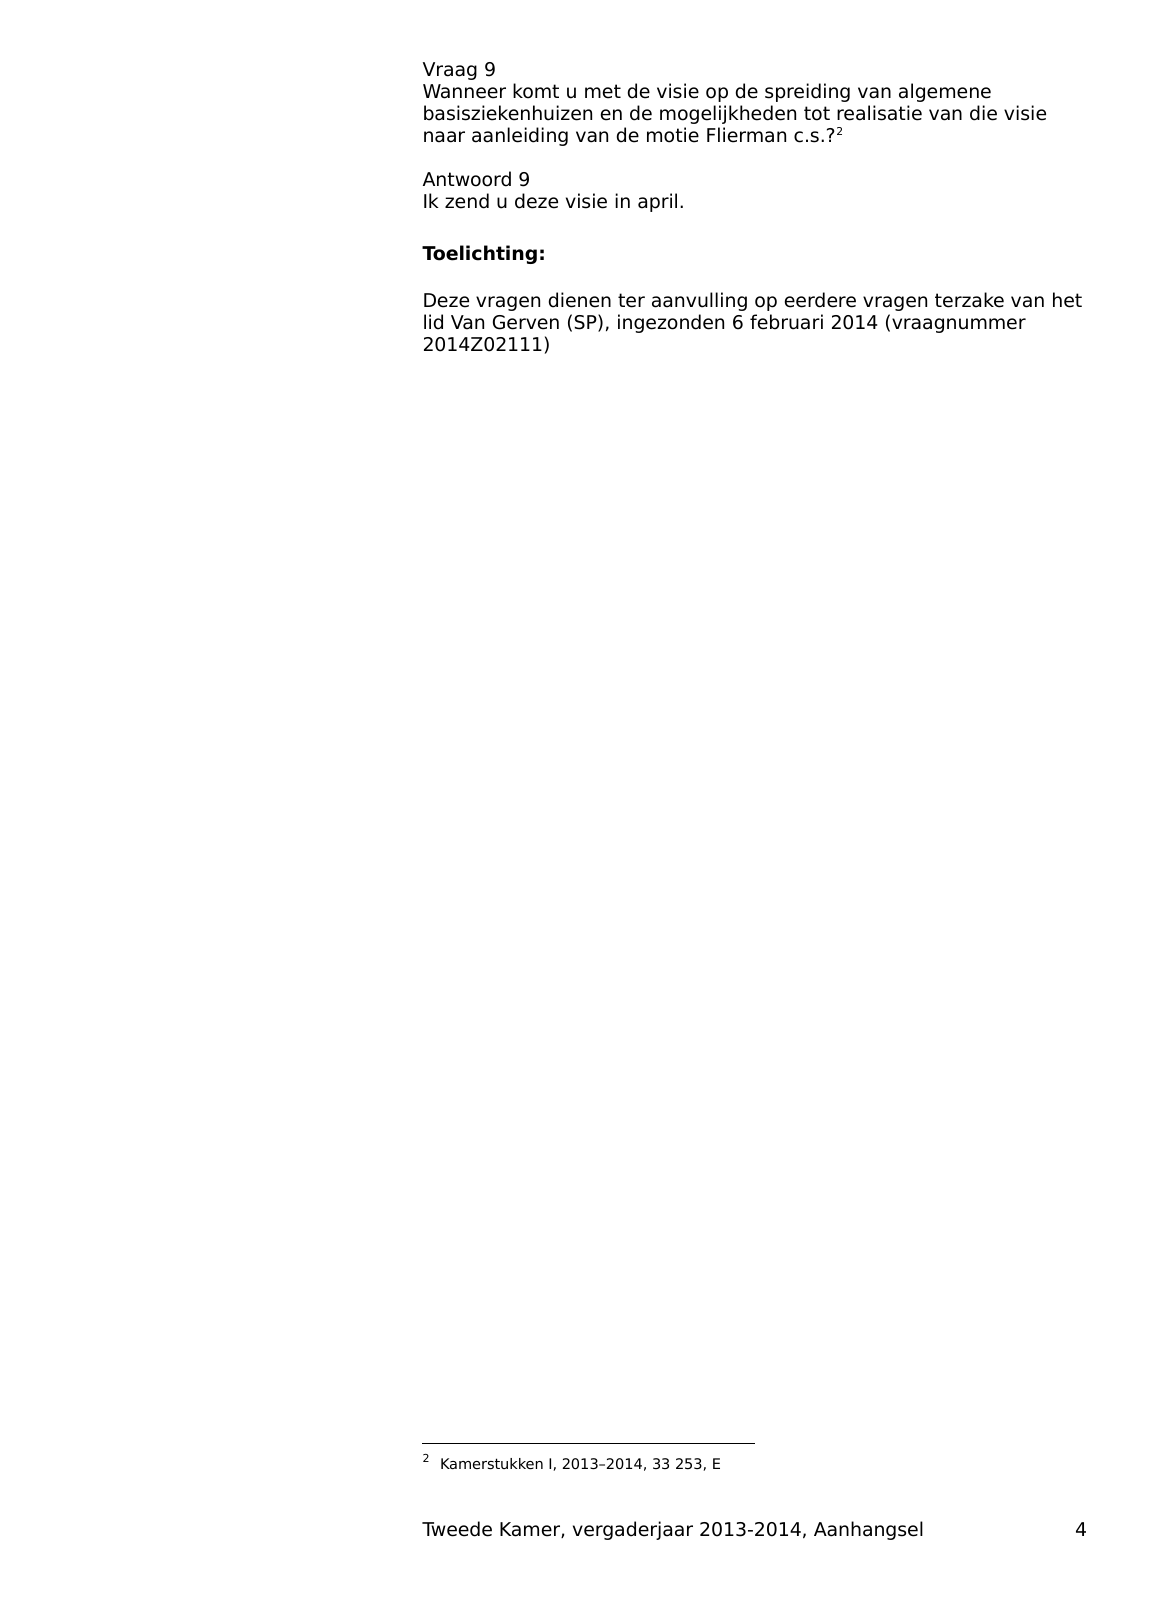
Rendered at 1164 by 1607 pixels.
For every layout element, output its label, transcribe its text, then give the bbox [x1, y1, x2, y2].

text Wanneer komt u met de visie op de spreiding van algemene basisziekenhuizen en de mogelijkheden tot realisatie van die visie naar aanleiding van de motie Flierman c.s.? [422, 81, 1087, 147]
text Antwoord 9 [422, 169, 1087, 191]
text Kamerstukken I, 2013–2014, 33 253, E [422, 1452, 1087, 1474]
text Vraag 9 [422, 59, 1087, 81]
subtitle Toelichting: [422, 243, 1087, 265]
text Deze vragen dienen ter aanvulling op eerdere vragen terzake van het lid Van Gerven (SP), ingezonden 6 februari 2014 (vraagnummer 2014Z02111) [422, 290, 1087, 356]
text Ik zend u deze visie in april. [422, 191, 1087, 213]
